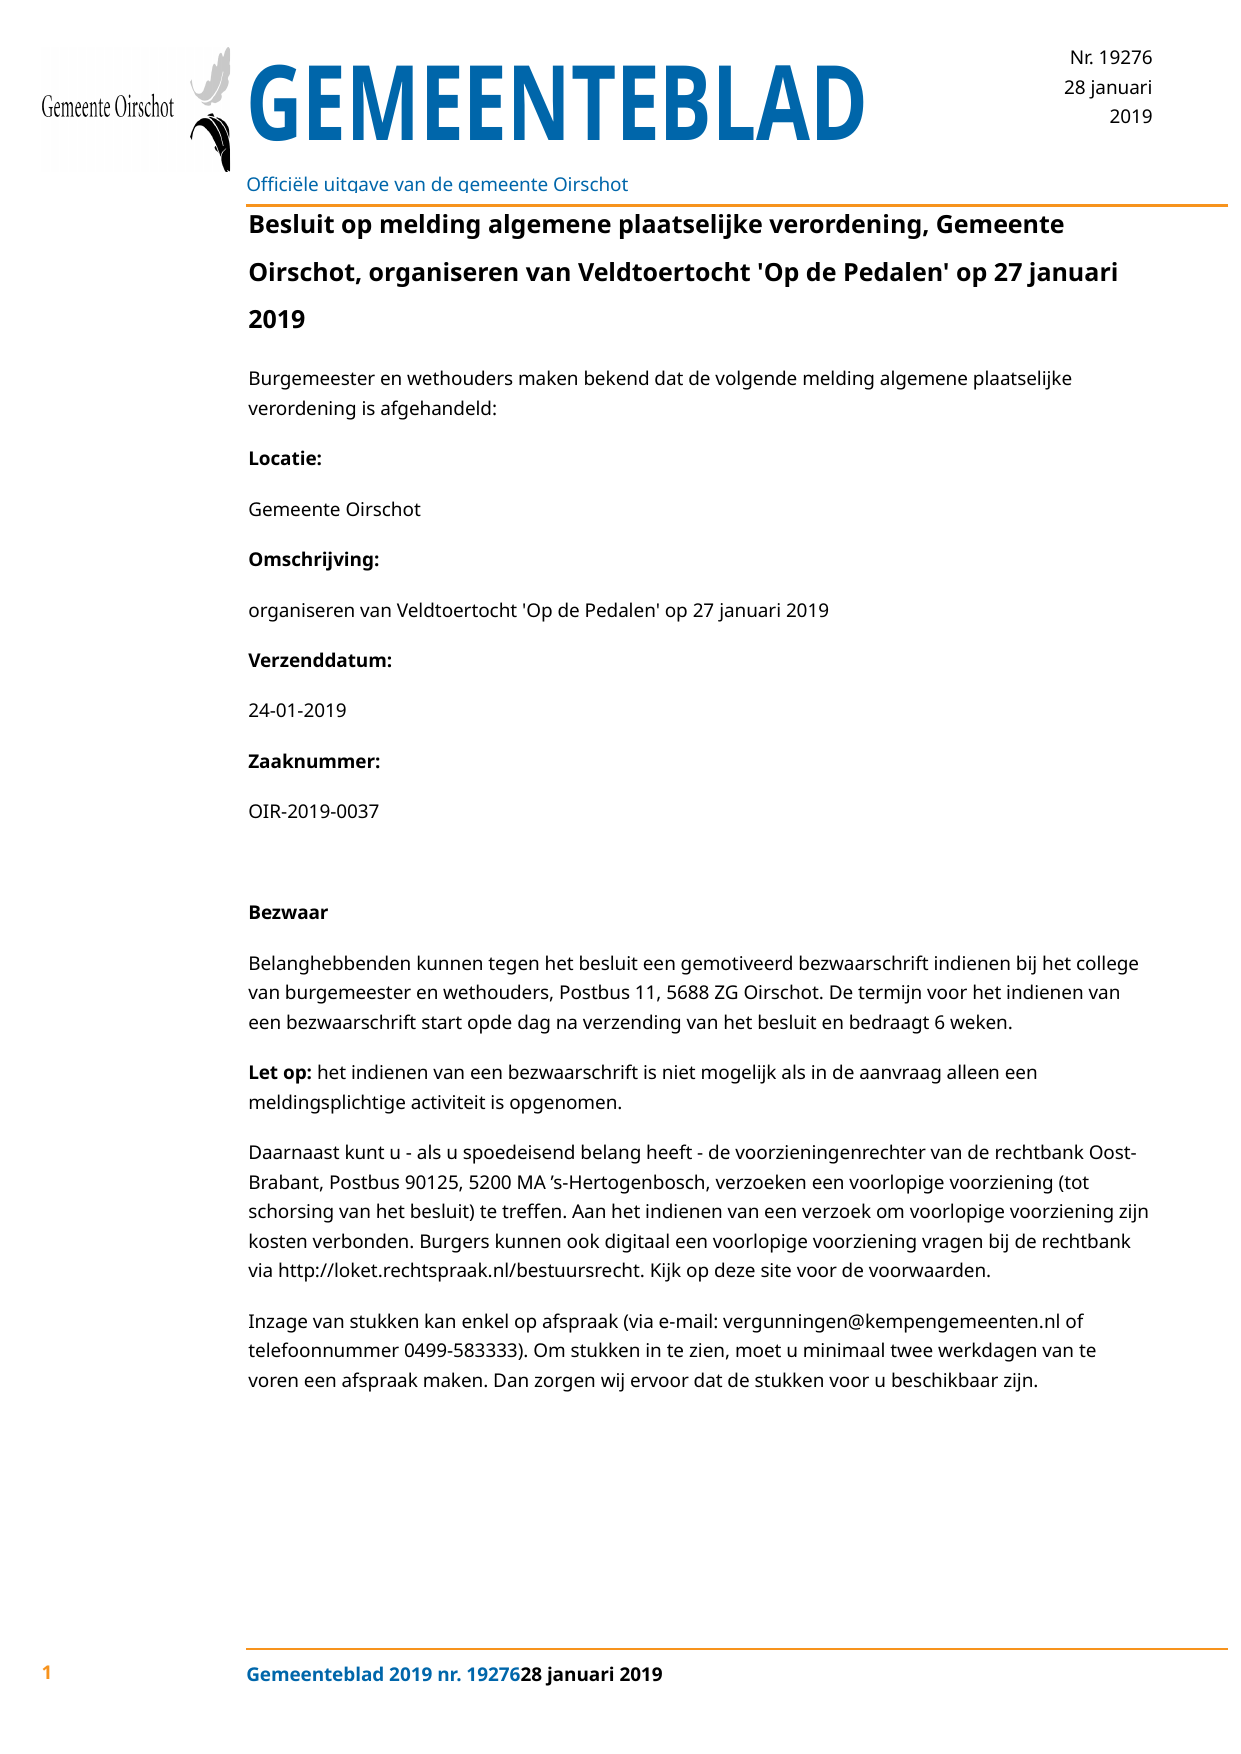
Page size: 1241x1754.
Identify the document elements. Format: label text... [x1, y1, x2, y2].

text Bezwaar [248, 899, 1152, 925]
text Burgemeester en wethouders maken bekend dat de volgende melding algemene plaatselijke verordening is afgehandeld: [248, 366, 1152, 421]
text OIR-2019-0037 [248, 798, 1152, 824]
text Besluit op melding algemene plaatselijke verordening, Gemeente Oirschot, organiseren van Veldtoertocht 'Op de Pedalen' op 27 januari 2019 [248, 207, 1152, 336]
text Daarnaast kunt u - als u spoedeisend belang heeft - de voorzieningenrechter van de rechtbank Oost-Brabant, Postbus 90125, 5200 MA ’s-Hertogenbosch, verzoeken een voorlopige voorziening (tot schorsing van het besluit) te treffen. Aan het indienen van een verzoek om voorlopige voorziening zijn kosten verbonden. Burgers kunnen ook digitaal een voorlopige voorziening vragen bij de rechtbank via http://loket.rechtspraak.nl/bestuursrecht. Kijk op deze site voor de voorwaarden. [248, 1139, 1152, 1283]
text Inzage van stukken kan enkel op afspraak (via e-mail: vergunningen@kempengemeenten.nl of telefoonnummer 0499-583333). Om stukken in te zien, moet u minimaal twee werkdagen van te voren een afspraak maken. Dan zorgen wij ervoor dat de stukken voor u beschikbaar zijn. [248, 1308, 1152, 1393]
text Belanghebbenden kunnen tegen het besluit een gemotiveerd bezwaarschrift indienen bij het college van burgemeester en wethouders, Postbus 11, 5688 ZG Oirschot. De termijn voor het indienen van een bezwaarschrift start opde dag na verzending van het besluit en bedraagt 6 weken. [248, 950, 1152, 1034]
text Gemeente Oirschot [248, 496, 1152, 522]
text Omschrijving: [248, 546, 1152, 572]
text Verzenddatum: [248, 647, 1152, 673]
text 24-01-2019 [248, 698, 1152, 723]
text Locatie: [248, 446, 1152, 471]
text Zaaknummer: [248, 748, 1152, 774]
text organiseren van Veldtoertocht 'Op de Pedalen' op 27 januari 2019 [248, 597, 1152, 622]
picture [41, 47, 231, 172]
text Let op: het indienen van een bezwaarschrift is niet mogelijk als in de aanvraag alleen een meldingsplichtige activiteit is opgenomen. [248, 1059, 1152, 1114]
